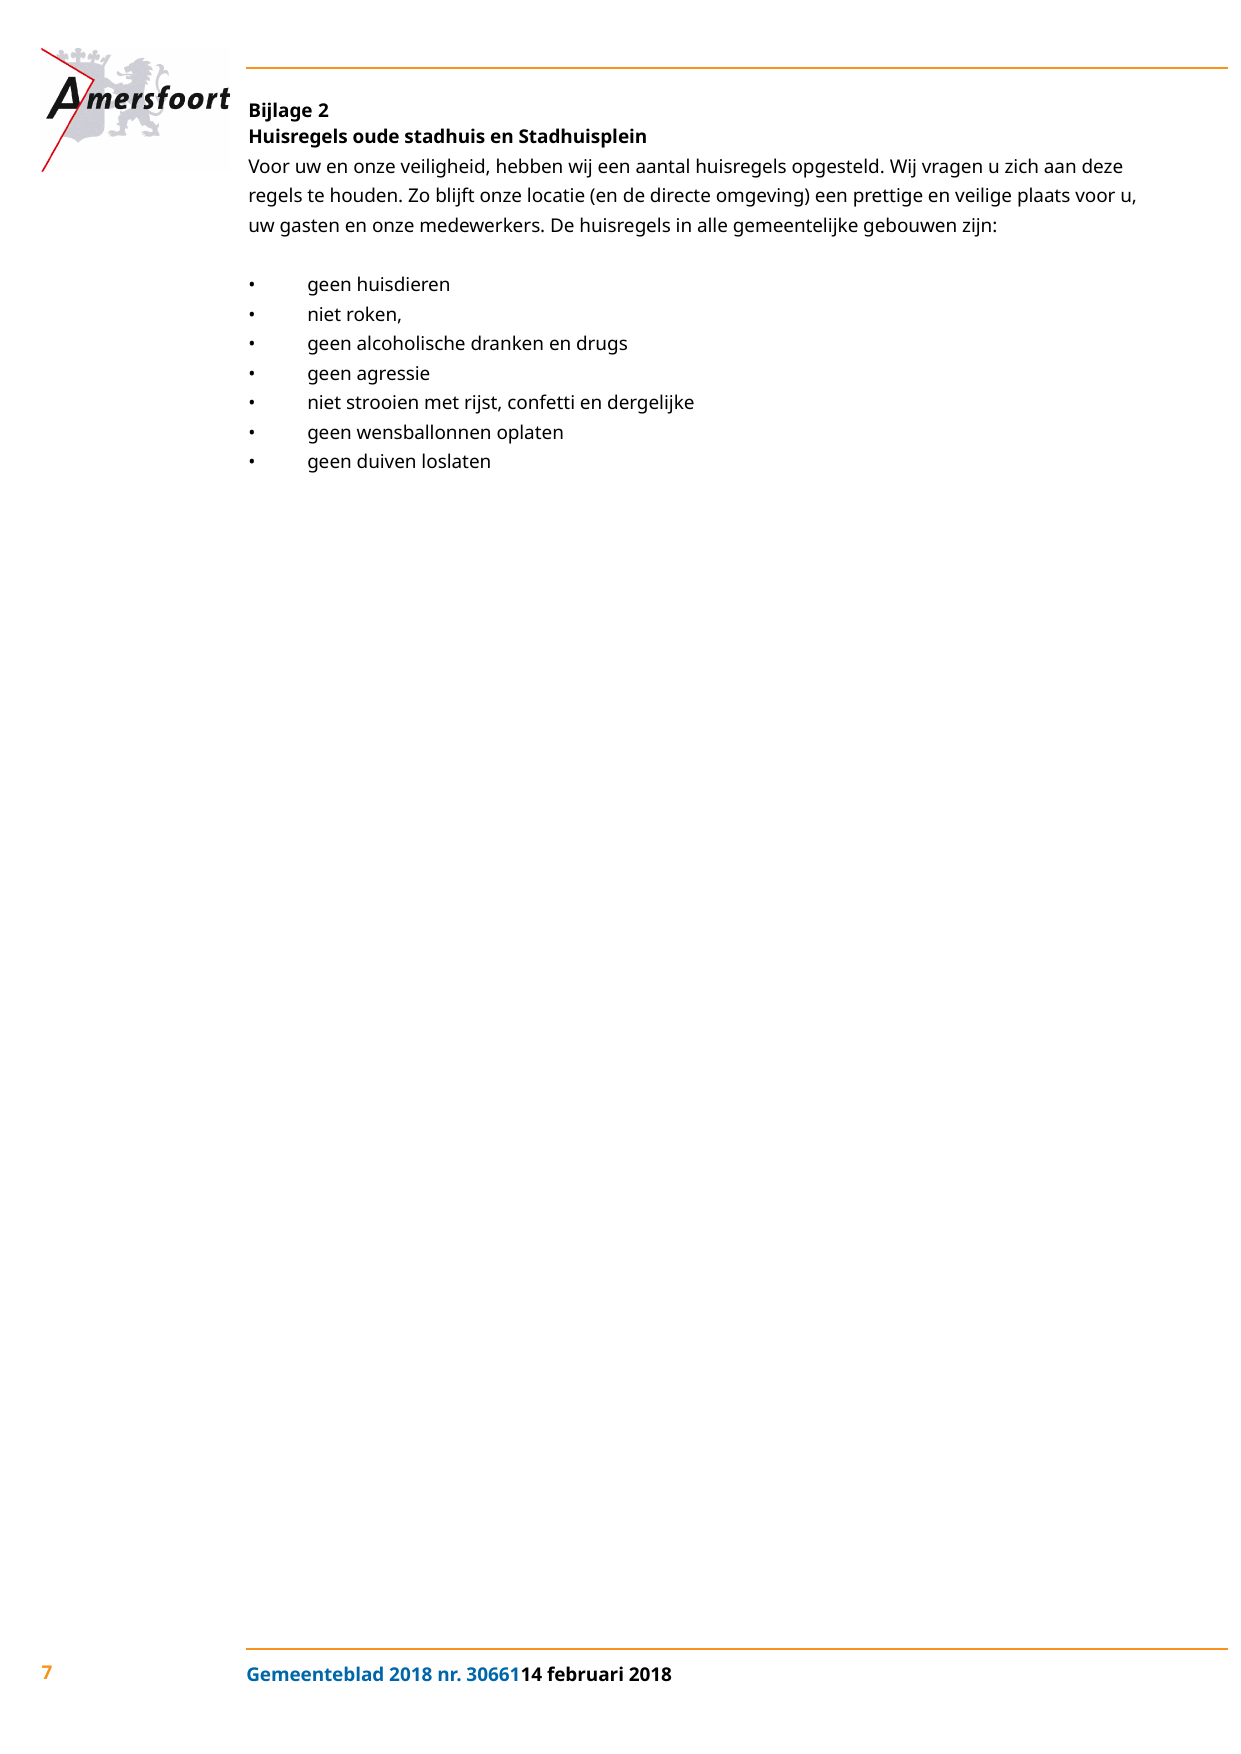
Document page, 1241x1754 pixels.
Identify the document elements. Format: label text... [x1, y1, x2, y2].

picture [41, 47, 231, 172]
list geen huisdieren [248, 271, 1152, 297]
list niet roken, [248, 301, 1152, 327]
text Bijlage 2 [248, 95, 1152, 123]
text Huisregels oude stadhuis en Stadhuisplein [248, 123, 1152, 149]
text Voor uw en onze veiligheid, hebben wij een aantal huisregels opgesteld. Wij vragen u zich aan deze regels te houden. Zo blijft onze locatie (en de directe omgeving) een prettige en veilige plaats voor u, uw gasten en onze medewerkers. De huisregels in alle gemeentelijke gebouwen zijn: [248, 153, 1152, 238]
list geen agressie [248, 360, 1152, 386]
list geen alcoholische dranken en drugs [248, 330, 1152, 356]
list geen duiven loslaten [248, 449, 1152, 474]
list niet strooien met rijst, confetti en dergelijke [248, 389, 1152, 415]
list geen wensballonnen oplaten [248, 419, 1152, 445]
